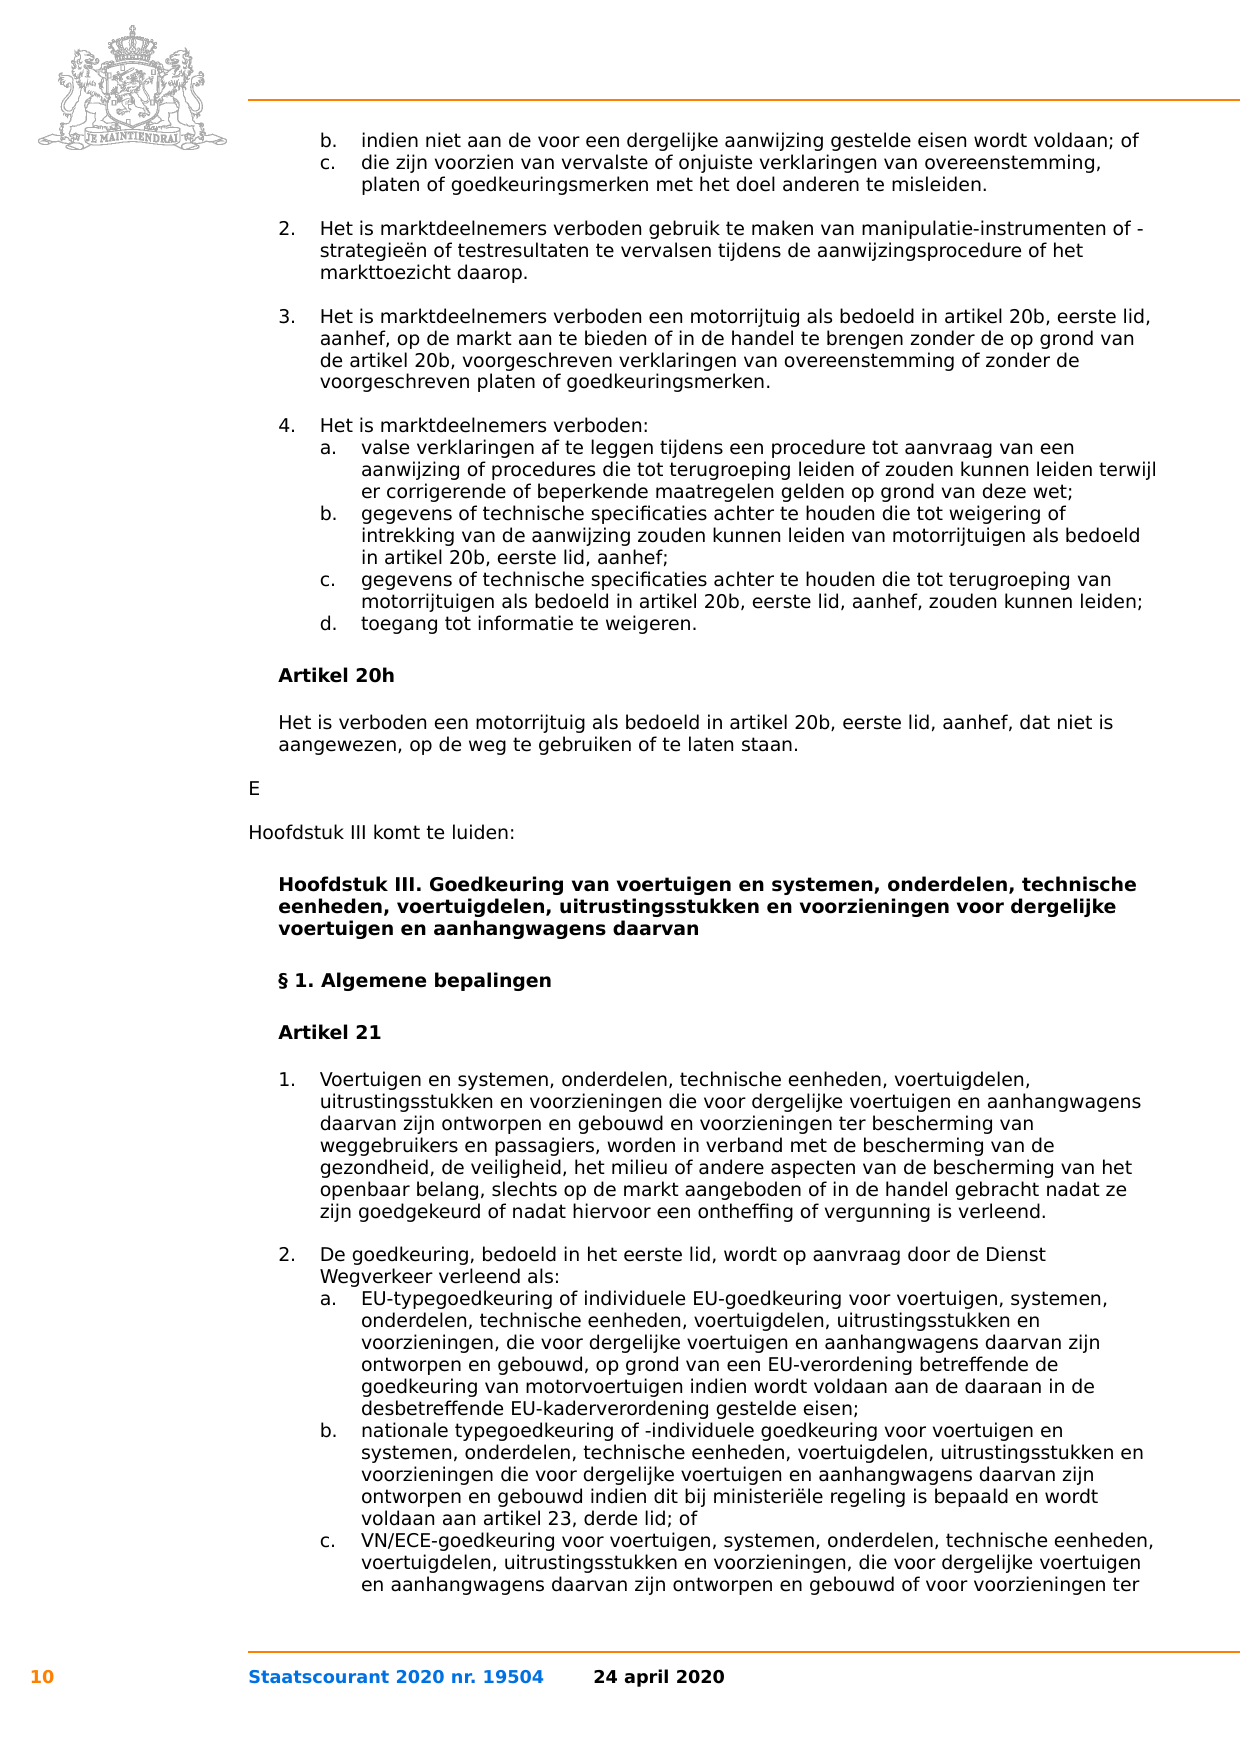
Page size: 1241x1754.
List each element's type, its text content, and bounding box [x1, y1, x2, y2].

text c. gegevens of technische specificaties achter te houden die tot terugroeping van motorrijtuigen als bedoeld in artikel 20b, eerste lid, aanhef, zouden kunnen leiden; [319, 569, 1163, 613]
subtitle Artikel 21 [278, 1022, 1163, 1044]
text a. EU-typegoedkeuring of individuele EU-goedkeuring voor voertuigen, systemen, onderdelen, technische eenheden, voertuigdelen, uitrustingsstukken en voorzieningen, die voor dergelijke voertuigen en aanhangwagens daarvan zijn ontworpen en gebouwd, op grond van een EU-verordening betreffende de goedkeuring van motorvoertuigen indien wordt voldaan aan de daaraan in de desbetreffende EU-kaderverordening gestelde eisen; [319, 1288, 1163, 1420]
subtitle Artikel 20h [278, 665, 1163, 687]
text 3. Het is marktdeelnemers verboden een motorrijtuig als bedoeld in artikel 20b, eerste lid, aanhef, op de markt aan te bieden of in de handel te brengen zonder de op grond van de artikel 20b, voorgeschreven verklaringen van overeenstemming of zonder de voorgeschreven platen of goedkeuringsmerken. [278, 306, 1163, 393]
text 1. Voertuigen en systemen, onderdelen, technische eenheden, voertuigdelen, uitrustingsstukken en voorzieningen die voor dergelijke voertuigen en aanhangwagens daarvan zijn ontworpen en gebouwd en voorzieningen ter bescherming van weggebruikers en passagiers, worden in verband met de bescherming van de gezondheid, de veiligheid, het milieu of andere aspecten van de bescherming van het openbaar belang, slechts op de markt aangeboden of in de handel gebracht nadat ze zijn goedgekeurd of nadat hiervoor een ontheffing of vergunning is verleend. [278, 1069, 1163, 1222]
subtitle Hoofdstuk III. Goedkeuring van voertuigen en systemen, onderdelen, technische eenheden, voertuigdelen, uitrustingsstukken en voorzieningen voor dergelijke voertuigen en aanhangwagens daarvan [278, 874, 1163, 940]
text d. toegang tot informatie te weigeren. [319, 613, 1163, 635]
text b. indien niet aan de voor een dergelijke aanwijzing gestelde eisen wordt voldaan; of [319, 130, 1163, 152]
text b. nationale typegoedkeuring of -individuele goedkeuring voor voertuigen en systemen, onderdelen, technische eenheden, voertuigdelen, uitrustingsstukken en voorzieningen die voor dergelijke voertuigen en aanhangwagens daarvan zijn ontworpen en gebouwd indien dit bij ministeriële regeling is bepaald en wordt voldaan aan artikel 23, derde lid; of [319, 1420, 1163, 1530]
text 4. Het is marktdeelnemers verboden: [278, 415, 1163, 437]
subtitle § 1. Algemene bepalingen [278, 970, 1163, 992]
text Hoofdstuk III komt te luiden: [248, 822, 1163, 844]
text b. gegevens of technische specificaties achter te houden die tot weigering of intrekking van de aanwijzing zouden kunnen leiden van motorrijtuigen als bedoeld in artikel 20b, eerste lid, aanhef; [319, 503, 1163, 569]
text 2. Het is marktdeelnemers verboden gebruik te maken van manipulatie-instrumenten of -strategieën of testresultaten te vervalsen tijdens de aanwijzingsprocedure of het markttoezicht daarop. [278, 218, 1163, 284]
text E [248, 778, 1163, 800]
text a. valse verklaringen af te leggen tijdens een procedure tot aanvraag van een aanwijzing of procedures die tot terugroeping leiden of zouden kunnen leiden terwijl er corrigerende of beperkende maatregelen gelden op grond van deze wet; [319, 437, 1163, 503]
text Het is verboden een motorrijtuig als bedoeld in artikel 20b, eerste lid, aanhef, dat niet is aangewezen, op de weg te gebruiken of te laten staan. [278, 712, 1163, 756]
text c. die zijn voorzien van vervalste of onjuiste verklaringen van overeenstemming, platen of goedkeuringsmerken met het doel anderen te misleiden. [319, 152, 1163, 196]
text 2. De goedkeuring, bedoeld in het eerste lid, wordt op aanvraag door de Dienst Wegverkeer verleend als: [278, 1244, 1163, 1288]
text c. VN/ECE-goedkeuring voor voertuigen, systemen, onderdelen, technische eenheden, voertuigdelen, uitrustingsstukken en voorzieningen, die voor dergelijke voertuigen en aanhangwagens daarvan zijn ontworpen en gebouwd of voor voorzieningen ter [319, 1530, 1163, 1596]
picture [38, 25, 227, 150]
